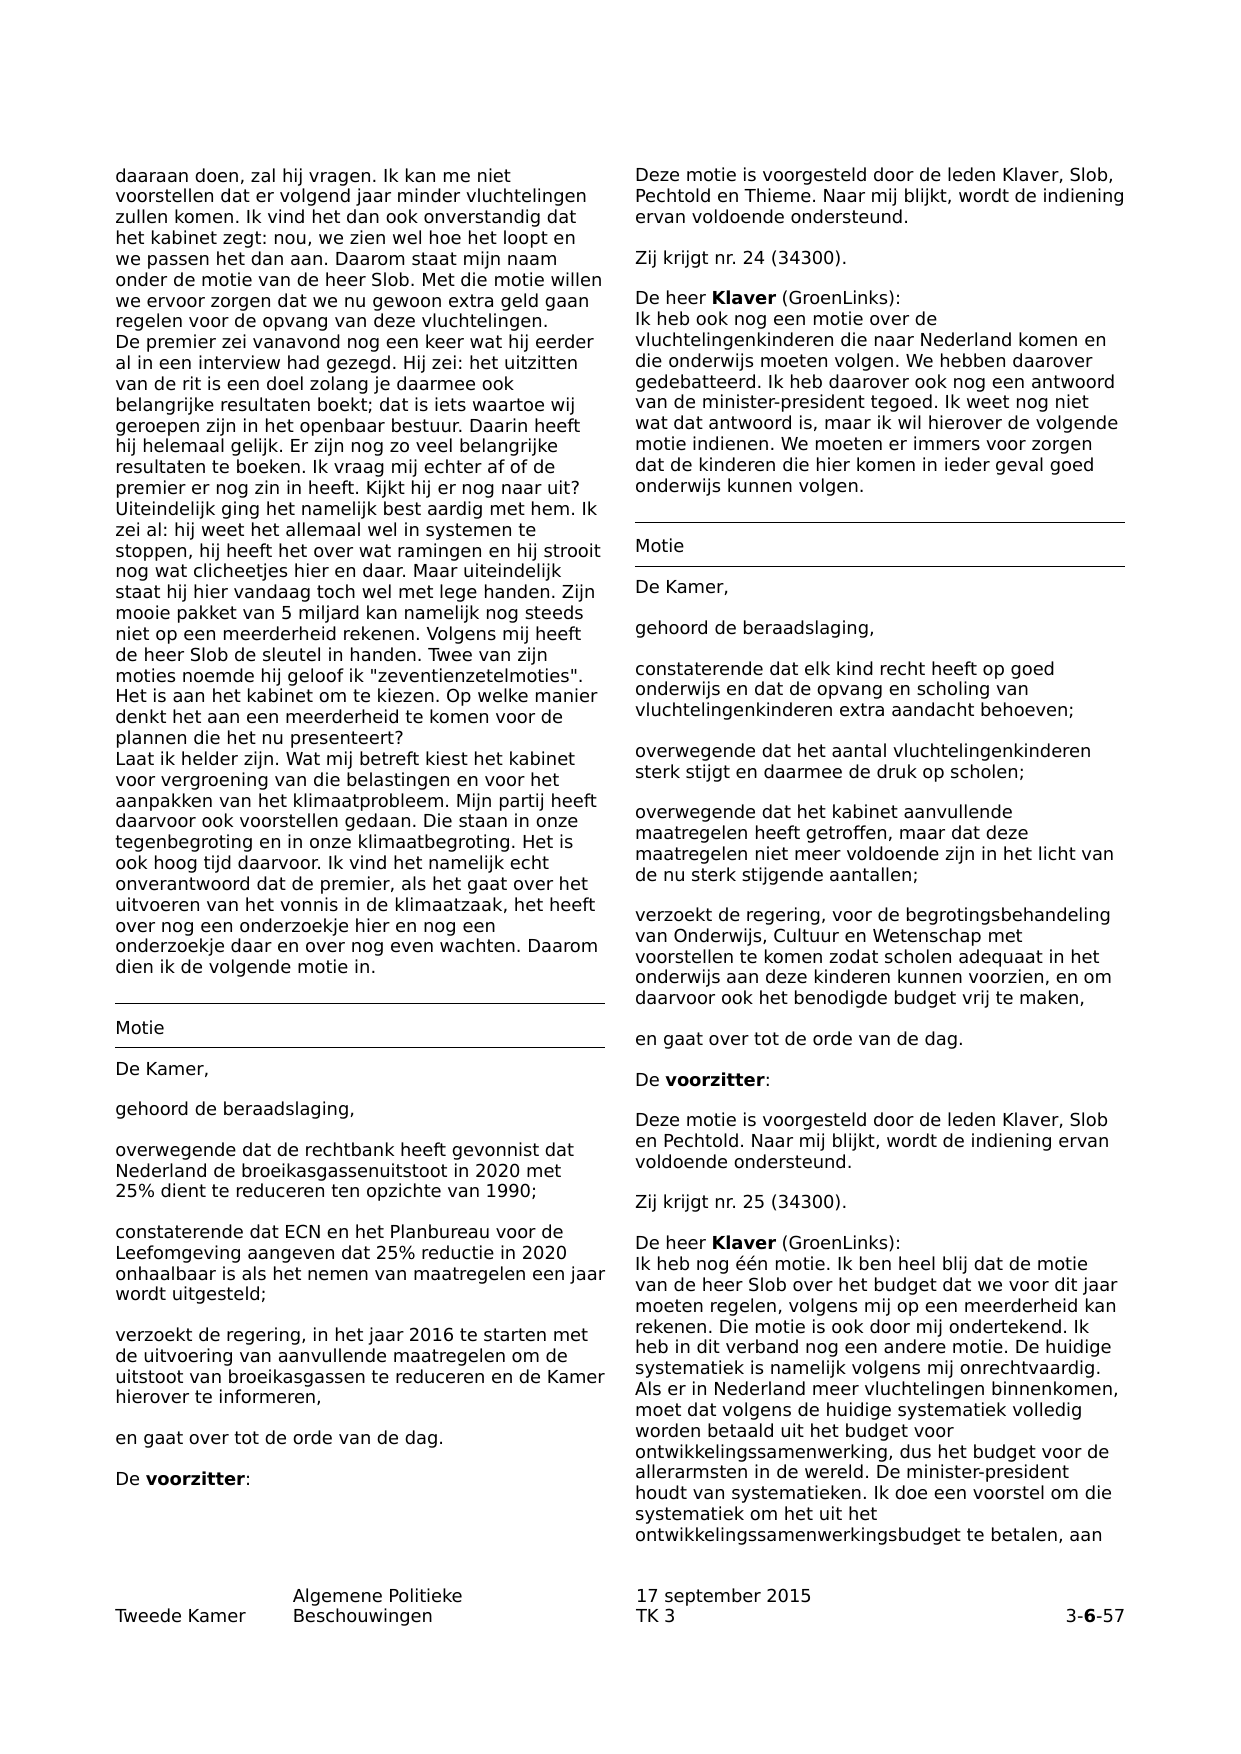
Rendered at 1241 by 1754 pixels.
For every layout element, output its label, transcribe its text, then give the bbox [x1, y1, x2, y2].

text Motie [635, 536, 1125, 557]
text overwegende dat het aantal vluchtelingenkinderen sterk stijgt en daarmee de druk op scholen; [635, 741, 1125, 782]
text Zij krijgt nr. 25 (34300). [635, 1192, 1125, 1213]
text verzoekt de regering, in het jaar 2016 te starten met de uitvoering van aanvullende maatregelen om de uitstoot van broeikasgassen te reduceren en de Kamer hierover te informeren, [115, 1325, 605, 1408]
text Laat ik helder zijn. Wat mij betreft kiest het kabinet voor vergroening van die belastingen en voor het aanpakken van het klimaatprobleem. Mijn partij heeft daarvoor ook voorstellen gedaan. Die staan in onze tegenbegroting en in onze klimaatbegroting. Het is ook hoog tijd daarvoor. Ik vind het namelijk echt onverantwoord dat de premier, als het gaat over het uitvoeren van het vonnis in de klimaatzaak, het heeft over nog een onderzoekje hier en nog een onderzoekje daar en over nog even wachten. Daarom dien ik de volgende motie in. [115, 749, 605, 978]
text gehoord de beraadslaging, [115, 1099, 605, 1120]
text Deze motie is voorgesteld door de leden Klaver, Slob en Pechtold. Naar mij blijkt, wordt de indiening ervan voldoende ondersteund. [635, 1110, 1125, 1172]
text Zij krijgt nr. 24 (34300). [635, 247, 1125, 268]
text De voorzitter: [635, 1069, 1125, 1090]
text De heer Klaver (GroenLinks): [635, 1233, 1125, 1254]
text De voorzitter: [115, 1469, 605, 1489]
text constaterende dat elk kind recht heeft op goed onderwijs en dat de opvang en scholing van vluchtelingenkinderen extra aandacht behoeven; [635, 658, 1125, 721]
text De Kamer, [635, 577, 1125, 598]
text en gaat over tot de orde van de dag. [635, 1029, 1125, 1049]
text Deze motie is voorgesteld door de leden Klaver, Slob, Pechtold en Thieme. Naar mij blijkt, wordt de indiening ervan voldoende ondersteund. [635, 165, 1125, 227]
text Motie [115, 1018, 605, 1038]
text Ik heb nog één motie. Ik ben heel blij dat de motie van de heer Slob over het budget dat we voor dit jaar moeten regelen, volgens mij op een meerderheid kan rekenen. Die motie is ook door mij ondertekend. Ik heb in dit verband nog een andere motie. De huidige systematiek is namelijk volgens mij onrechtvaardig. Als er in Nederland meer vluchtelingen binnenkomen, moet dat volgens de huidige systematiek volledig worden betaald uit het budget voor ontwikkelingssamenwerking, dus het budget voor de allerarmsten in de wereld. De minister-president houdt van systematieken. Ik doe een voorstel om die systematiek om het uit het ontwikkelingssamenwerkingsbudget te betalen, aan [635, 1254, 1125, 1546]
text en gaat over tot de orde van de dag. [115, 1428, 605, 1449]
text De premier zei vanavond nog een keer wat hij eerder al in een interview had gezegd. Hij zei: het uitzitten van de rit is een doel zolang je daarmee ook belangrijke resultaten boekt; dat is iets waartoe wij geroepen zijn in het openbaar bestuur. Daarin heeft hij helemaal gelijk. Er zijn nog zo veel belangrijke resultaten te boeken. Ik vraag mij echter af of de premier er nog zin in heeft. Kijkt hij er nog naar uit? Uiteindelijk ging het namelijk best aardig met hem. Ik zei al: hij weet het allemaal wel in systemen te stoppen, hij heeft het over wat ramingen en hij strooit nog wat clicheetjes hier en daar. Maar uiteindelijk staat hij hier vandaag toch wel met lege handen. Zijn mooie pakket van 5 miljard kan namelijk nog steeds niet op een meerderheid rekenen. Volgens mij heeft de heer Slob de sleutel in handen. Twee van zijn moties noemde hij geloof ik "zeventienzetelmoties". Het is aan het kabinet om te kiezen. Op welke manier denkt het aan een meerderheid te komen voor de plannen die het nu presenteert? [115, 332, 605, 749]
text overwegende dat de rechtbank heeft gevonnist dat Nederland de broeikasgassenuitstoot in 2020 met 25% dient te reduceren ten opzichte van 1990; [115, 1140, 605, 1202]
text constaterende dat ECN en het Planbureau voor de Leefomgeving aangeven dat 25% reductie in 2020 onhaalbaar is als het nemen van maatregelen een jaar wordt uitgesteld; [115, 1222, 605, 1305]
text daaraan doen, zal hij vragen. Ik kan me niet voorstellen dat er volgend jaar minder vluchtelingen zullen komen. Ik vind het dan ook onverstandig dat het kabinet zegt: nou, we zien wel hoe het loopt en we passen het dan aan. Daarom staat mijn naam onder de motie van de heer Slob. Met die motie willen we ervoor zorgen dat we nu gewoon extra geld gaan regelen voor de opvang van deze vluchtelingen. [115, 165, 605, 332]
text gehoord de beraadslaging, [635, 618, 1125, 638]
text Ik heb ook nog een motie over de vluchtelingenkinderen die naar Nederland komen en die onderwijs moeten volgen. We hebben daarover gedebatteerd. Ik heb daarover ook nog een antwoord van de minister-president tegoed. Ik weet nog niet wat dat antwoord is, maar ik wil hierover de volgende motie indienen. We moeten er immers voor zorgen dat de kinderen die hier komen in ieder geval goed onderwijs kunnen volgen. [635, 309, 1125, 496]
text overwegende dat het kabinet aanvullende maatregelen heeft getroffen, maar dat deze maatregelen niet meer voldoende zijn in het licht van de nu sterk stijgende aantallen; [635, 802, 1125, 885]
text De heer Klaver (GroenLinks): [635, 288, 1125, 309]
text verzoekt de regering, voor de begrotingsbehandeling van Onderwijs, Cultuur en Wetenschap met voorstellen te komen zodat scholen adequaat in het onderwijs aan deze kinderen kunnen voorzien, en om daarvoor ook het benodigde budget vrij te maken, [635, 905, 1125, 1009]
text De Kamer, [115, 1058, 605, 1079]
